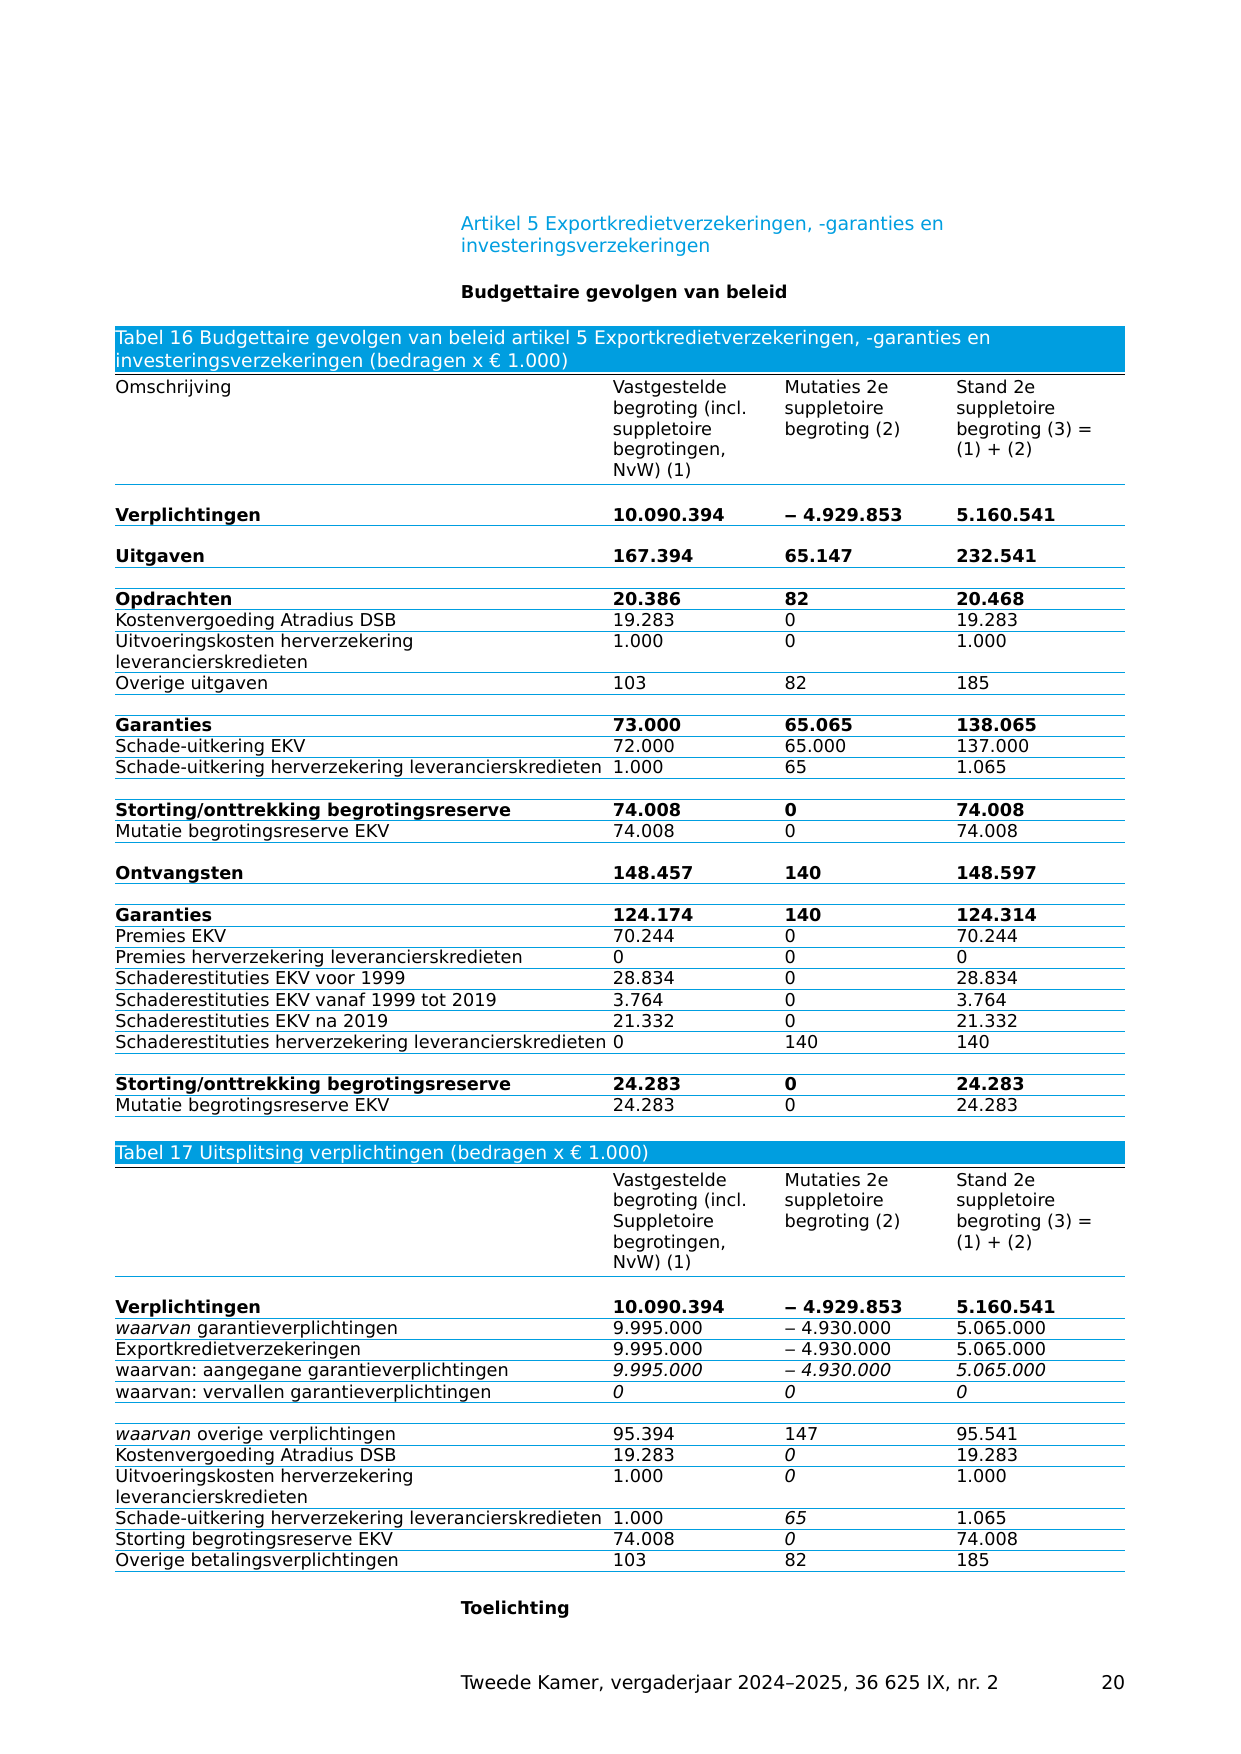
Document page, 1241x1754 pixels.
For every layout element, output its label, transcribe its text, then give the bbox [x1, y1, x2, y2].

table_cell [953, 843, 1125, 863]
table_cell 19.283 [610, 610, 781, 631]
table_cell [115, 1168, 610, 1276]
table_cell [610, 884, 781, 904]
table_cell 65.000 [781, 737, 953, 757]
table_cell [610, 1054, 781, 1073]
table_cell [953, 884, 1125, 904]
table_cell 1.065 [953, 758, 1125, 778]
table_cell 5.065.000 [953, 1361, 1125, 1381]
table_cell Ontvangsten [115, 863, 610, 883]
table_cell ‒ 4.929.853 [781, 1297, 953, 1318]
table_cell 5.065.000 [953, 1340, 1125, 1360]
table_cell waarvan: vervallen garantieverplichtingen [115, 1382, 610, 1402]
table_cell Mutaties 2e suppletoire begroting (2) [781, 1168, 953, 1276]
table_cell Mutatie begrotingsreserve EKV [115, 821, 610, 841]
table_cell 5.160.541 [953, 505, 1125, 525]
table_cell [781, 695, 953, 714]
table_cell 74.008 [953, 821, 1125, 841]
table_cell Omschrijving [115, 375, 610, 483]
table_cell 65 [781, 1509, 953, 1528]
table_cell 5.065.000 [953, 1319, 1125, 1339]
table_cell Schaderestituties EKV voor 1999 [115, 969, 610, 989]
table_cell [953, 485, 1125, 505]
table_cell 21.332 [953, 1011, 1125, 1031]
table_cell 72.000 [610, 737, 781, 757]
table_cell 0 [953, 1382, 1125, 1402]
table_cell 82 [781, 589, 953, 609]
table_cell 74.008 [610, 821, 781, 841]
text Budgettaire gevolgen van beleid [461, 280, 1125, 303]
table_cell 3.764 [953, 990, 1125, 1010]
table_cell 9.995.000 [610, 1361, 781, 1381]
table_cell 74.008 [610, 1530, 781, 1550]
table_cell [781, 843, 953, 863]
table_cell [115, 1054, 610, 1073]
table_cell [115, 1277, 610, 1297]
table_cell [953, 568, 1125, 588]
table_cell [115, 568, 610, 588]
table_cell 1.000 [610, 1509, 781, 1528]
table_cell ‒ 4.930.000 [781, 1340, 953, 1360]
table_cell [610, 526, 781, 546]
table_cell 3.764 [610, 990, 781, 1010]
table_cell 95.541 [953, 1424, 1125, 1444]
table_cell [610, 485, 781, 505]
table_cell [781, 1054, 953, 1073]
table_cell Vastgestelde begroting (incl. Suppletoire begrotingen, NvW) (1) [610, 1168, 781, 1276]
table_cell [115, 695, 610, 714]
table_cell 140 [781, 863, 953, 883]
table_cell [115, 485, 610, 505]
table_cell 9.995.000 [610, 1340, 781, 1360]
table_cell 0 [781, 632, 953, 672]
table_cell [115, 779, 610, 799]
table_cell 1.000 [610, 758, 781, 778]
table_cell Stand 2e suppletoire begroting (3) = (1) + (2) [953, 375, 1125, 483]
table_cell [781, 884, 953, 904]
table_cell Overige uitgaven [115, 673, 610, 693]
table_cell Schade-uitkering herverzekering leverancierskredieten [115, 758, 610, 778]
table_cell [953, 1277, 1125, 1297]
table_cell 140 [953, 1032, 1125, 1052]
table_cell 20.386 [610, 589, 781, 609]
table_cell 74.008 [610, 800, 781, 820]
table_cell 137.000 [953, 737, 1125, 757]
table_cell Opdrachten [115, 589, 610, 609]
table_cell Garanties [115, 716, 610, 736]
table_cell 1.000 [953, 632, 1125, 672]
table_cell 1.000 [610, 1467, 781, 1507]
table_cell Overige betalingsverplichtingen [115, 1551, 610, 1571]
table_cell ‒ 4.930.000 [781, 1361, 953, 1381]
table_cell [610, 1403, 781, 1423]
table_cell 138.065 [953, 716, 1125, 736]
table_cell 10.090.394 [610, 1297, 781, 1318]
table_cell Premies EKV [115, 927, 610, 947]
table_cell [610, 1277, 781, 1297]
table_cell 74.008 [953, 1530, 1125, 1550]
table_cell Mutaties 2e suppletoire begroting (2) [781, 375, 953, 483]
table_cell 9.995.000 [610, 1319, 781, 1339]
table_cell 24.283 [953, 1096, 1125, 1116]
table_cell 0 [781, 800, 953, 820]
table_cell waarvan: aangegane garantieverplichtingen [115, 1361, 610, 1381]
table_cell Stand 2e suppletoire begroting (3) = (1) + (2) [953, 1168, 1125, 1276]
text Toelichting [461, 1596, 1125, 1619]
table_cell 65.147 [781, 546, 953, 567]
table_cell 1.000 [953, 1467, 1125, 1507]
table_cell 82 [781, 673, 953, 693]
table_cell 24.283 [953, 1075, 1125, 1095]
table_cell 28.834 [610, 969, 781, 989]
table_cell Schade-uitkering EKV [115, 737, 610, 757]
table_cell [115, 884, 610, 904]
table_cell waarvan overige verplichtingen [115, 1424, 610, 1444]
table_cell Storting/onttrekking begrotingsreserve [115, 800, 610, 820]
table_cell 82 [781, 1551, 953, 1571]
table_cell [781, 779, 953, 799]
table_cell Storting begrotingsreserve EKV [115, 1530, 610, 1550]
table_cell [115, 526, 610, 546]
table_cell 19.283 [953, 1446, 1125, 1466]
table_cell 1.065 [953, 1509, 1125, 1528]
table_cell 0 [781, 927, 953, 947]
table_cell 147 [781, 1424, 953, 1444]
table_cell 24.283 [610, 1075, 781, 1095]
table_cell [781, 1403, 953, 1423]
table_cell 232.541 [953, 546, 1125, 567]
table_cell 103 [610, 1551, 781, 1571]
table_cell 65 [781, 758, 953, 778]
table_cell Storting/onttrekking begrotingsreserve [115, 1075, 610, 1095]
table_cell 124.314 [953, 905, 1125, 926]
table_cell [781, 526, 953, 546]
table_cell 0 [781, 1467, 953, 1507]
table_cell 140 [781, 905, 953, 926]
table_cell 0 [610, 948, 781, 968]
table_cell Schaderestituties herverzekering leverancierskredieten [115, 1032, 610, 1052]
table_cell [953, 526, 1125, 546]
table_cell Mutatie begrotingsreserve EKV [115, 1096, 610, 1116]
table_cell 73.000 [610, 716, 781, 736]
table_cell 28.834 [953, 969, 1125, 989]
table_cell Schaderestituties EKV vanaf 1999 tot 2019 [115, 990, 610, 1010]
title Artikel 5 Exportkredietverzekeringen, -garanties en investeringsverzekeringen [461, 213, 1125, 257]
table_cell 148.457 [610, 863, 781, 883]
table_cell 185 [953, 673, 1125, 693]
table_cell 0 [781, 1096, 953, 1116]
table_cell Schade-uitkering herverzekering leverancierskredieten [115, 1509, 610, 1528]
table_cell 0 [781, 610, 953, 631]
table_cell 0 [781, 990, 953, 1010]
table_cell ‒ 4.930.000 [781, 1319, 953, 1339]
table_cell [610, 779, 781, 799]
table_cell 0 [781, 1075, 953, 1095]
table_cell 74.008 [953, 800, 1125, 820]
table_cell Uitvoeringskosten herverzekering leverancierskredieten [115, 1467, 610, 1507]
table_cell Verplichtingen [115, 505, 610, 525]
table_cell 70.244 [610, 927, 781, 947]
table_cell 19.283 [610, 1446, 781, 1466]
table_cell 1.000 [610, 632, 781, 672]
table_cell [610, 568, 781, 588]
table_cell 0 [781, 1530, 953, 1550]
table_cell 70.244 [953, 927, 1125, 947]
table_cell [953, 695, 1125, 714]
table_cell 0 [781, 1446, 953, 1466]
table_cell 124.174 [610, 905, 781, 926]
table_cell [781, 568, 953, 588]
table_cell [115, 843, 610, 863]
table_cell 10.090.394 [610, 505, 781, 525]
table_cell Vastgestelde begroting (incl. suppletoire begrotingen, NvW) (1) [610, 375, 781, 483]
table_cell Schaderestituties EKV na 2019 [115, 1011, 610, 1031]
table_cell Uitvoeringskosten herverzekering leverancierskredieten [115, 632, 610, 672]
table_cell 21.332 [610, 1011, 781, 1031]
table_cell 0 [953, 948, 1125, 968]
table_cell [953, 1054, 1125, 1073]
table_cell 148.597 [953, 863, 1125, 883]
table_cell waarvan garantieverplichtingen [115, 1319, 610, 1339]
table_cell Kostenvergoeding Atradius DSB [115, 1446, 610, 1466]
table_cell 24.283 [610, 1096, 781, 1116]
table_cell 0 [781, 1382, 953, 1402]
table_cell 0 [781, 1011, 953, 1031]
table_cell 185 [953, 1551, 1125, 1571]
table_cell 0 [781, 948, 953, 968]
table_cell Garanties [115, 905, 610, 926]
table_cell [781, 1277, 953, 1297]
table_cell Exportkredietverzekeringen [115, 1340, 610, 1360]
table_cell 0 [781, 969, 953, 989]
table_cell ‒ 4.929.853 [781, 505, 953, 525]
table_cell [115, 1403, 610, 1423]
table_cell Uitgaven [115, 546, 610, 567]
table_cell 103 [610, 673, 781, 693]
table_cell 0 [781, 821, 953, 841]
table_cell [610, 695, 781, 714]
table_cell Premies herverzekering leverancierskredieten [115, 948, 610, 968]
table_cell Verplichtingen [115, 1297, 610, 1318]
table_cell [610, 843, 781, 863]
table_cell 20.468 [953, 589, 1125, 609]
table_cell [781, 485, 953, 505]
table_cell Kostenvergoeding Atradius DSB [115, 610, 610, 631]
table_cell 167.394 [610, 546, 781, 567]
table_cell 19.283 [953, 610, 1125, 631]
table_cell 65.065 [781, 716, 953, 736]
table_cell 140 [781, 1032, 953, 1052]
table_cell 0 [610, 1382, 781, 1402]
table_cell 0 [610, 1032, 781, 1052]
table_cell [953, 1403, 1125, 1423]
table_cell 95.394 [610, 1424, 781, 1444]
table_cell 5.160.541 [953, 1297, 1125, 1318]
table_cell [953, 779, 1125, 799]
